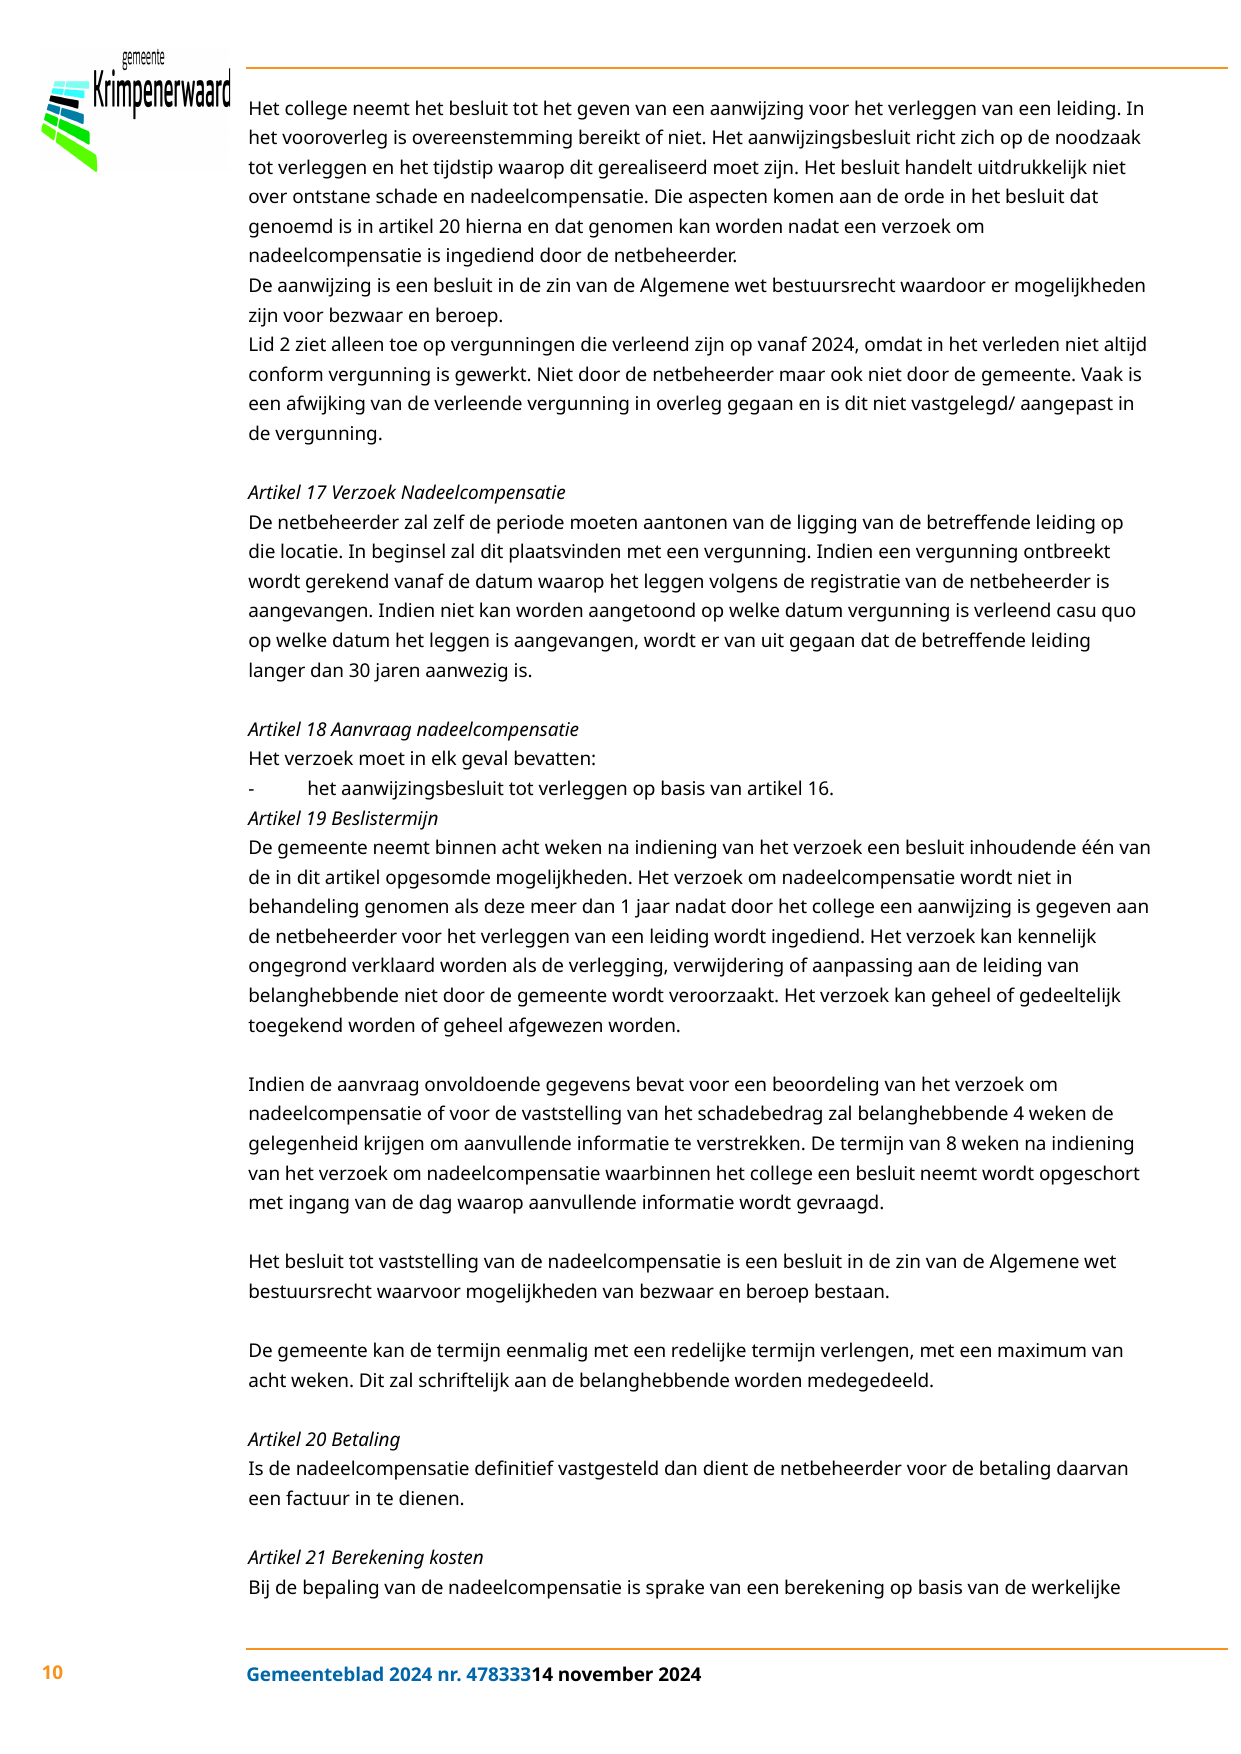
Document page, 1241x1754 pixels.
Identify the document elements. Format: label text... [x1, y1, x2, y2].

text Artikel 21 Berekening kosten [248, 1544, 1152, 1570]
list het aanwijzingsbesluit tot verleggen op basis van artikel 16. [248, 775, 1152, 801]
text Artikel 20 Betaling [248, 1426, 1152, 1452]
picture [41, 47, 231, 172]
text Het college neemt het besluit tot het geven van een aanwijzing voor het verleggen van een leiding. In het vooroverleg is overeenstemming bereikt of niet. Het aanwijzingsbesluit richt zich op de noodzaak tot verleggen en het tijdstip waarop dit gerealiseerd moet zijn. Het besluit handelt uitdrukkelijk niet over ontstane schade en nadeelcompensatie. Die aspecten komen aan de orde in het besluit dat genoemd is in artikel 20 hierna en dat genomen kan worden nadat een verzoek om nadeelcompensatie is ingediend door de netbeheerder. [248, 95, 1152, 268]
text Indien de aanvraag onvoldoende gegevens bevat voor een beoordeling van het verzoek om nadeelcompensatie of voor de vaststelling van het schadebedrag zal belanghebbende 4 weken de gelegenheid krijgen om aanvullende informatie te verstrekken. De termijn van 8 weken na indiening van het verzoek om nadeelcompensatie waarbinnen het college een besluit neemt wordt opgeschort met ingang van de dag waarop aanvullende informatie wordt gevraagd. [248, 1071, 1152, 1215]
text Het besluit tot vaststelling van de nadeelcompensatie is een besluit in de zin van de Algemene wet bestuursrecht waarvoor mogelijkheden van bezwaar en beroep bestaan. [248, 1248, 1152, 1304]
text Is de nadeelcompensatie definitief vastgesteld dan dient de netbeheerder voor de betaling daarvan een factuur in te dienen. [248, 1456, 1152, 1511]
text Lid 2 ziet alleen toe op vergunningen die verleend zijn op vanaf 2024, omdat in het verleden niet altijd conform vergunning is gewerkt. Niet door de netbeheerder maar ook niet door de gemeente. Vaak is een afwijking van de verleende vergunning in overleg gegaan en is dit niet vastgelegd/ aangepast in de vergunning. [248, 331, 1152, 446]
text De netbeheerder zal zelf de periode moeten aantonen van de ligging van de betreffende leiding op die locatie. In beginsel zal dit plaatsvinden met een vergunning. Indien een vergunning ontbreekt wordt gerekend vanaf de datum waarop het leggen volgens de registratie van de netbeheerder is aangevangen. Indien niet kan worden aangetoond op welke datum vergunning is verleend casu quo op welke datum het leggen is aangevangen, wordt er van uit gegaan dat de betreffende leiding langer dan 30 jaren aanwezig is. [248, 509, 1152, 683]
text Artikel 18 Aanvraag nadeelcompensatie [248, 716, 1152, 742]
text De aanwijzing is een besluit in de zin van de Algemene wet bestuursrecht waardoor er mogelijkheden zijn voor bezwaar en beroep. [248, 272, 1152, 328]
text Het verzoek moet in elk geval bevatten: [248, 746, 1152, 771]
text Bij de bepaling van de nadeelcompensatie is sprake van een berekening op basis van de werkelijke [248, 1574, 1152, 1600]
text De gemeente neemt binnen acht weken na indiening van het verzoek een besluit inhoudende één van de in dit artikel opgesomde mogelijkheden. Het verzoek om nadeelcompensatie wordt niet in behandeling genomen als deze meer dan 1 jaar nadat door het college een aanwijzing is gegeven aan de netbeheerder voor het verleggen van een leiding wordt ingediend. Het verzoek kan kennelijk ongegrond verklaard worden als de verlegging, verwijdering of aanpassing aan de leiding van belanghebbende niet door de gemeente wordt veroorzaakt. Het verzoek kan geheel of gedeeltelijk toegekend worden of geheel afgewezen worden. [248, 834, 1152, 1038]
text De gemeente kan de termijn eenmalig met een redelijke termijn verlengen, met een maximum van acht weken. Dit zal schriftelijk aan de belanghebbende worden medegedeeld. [248, 1337, 1152, 1393]
text Artikel 17 Verzoek Nadeelcompensatie [248, 479, 1152, 505]
text Artikel 19 Beslistermijn [248, 805, 1152, 831]
